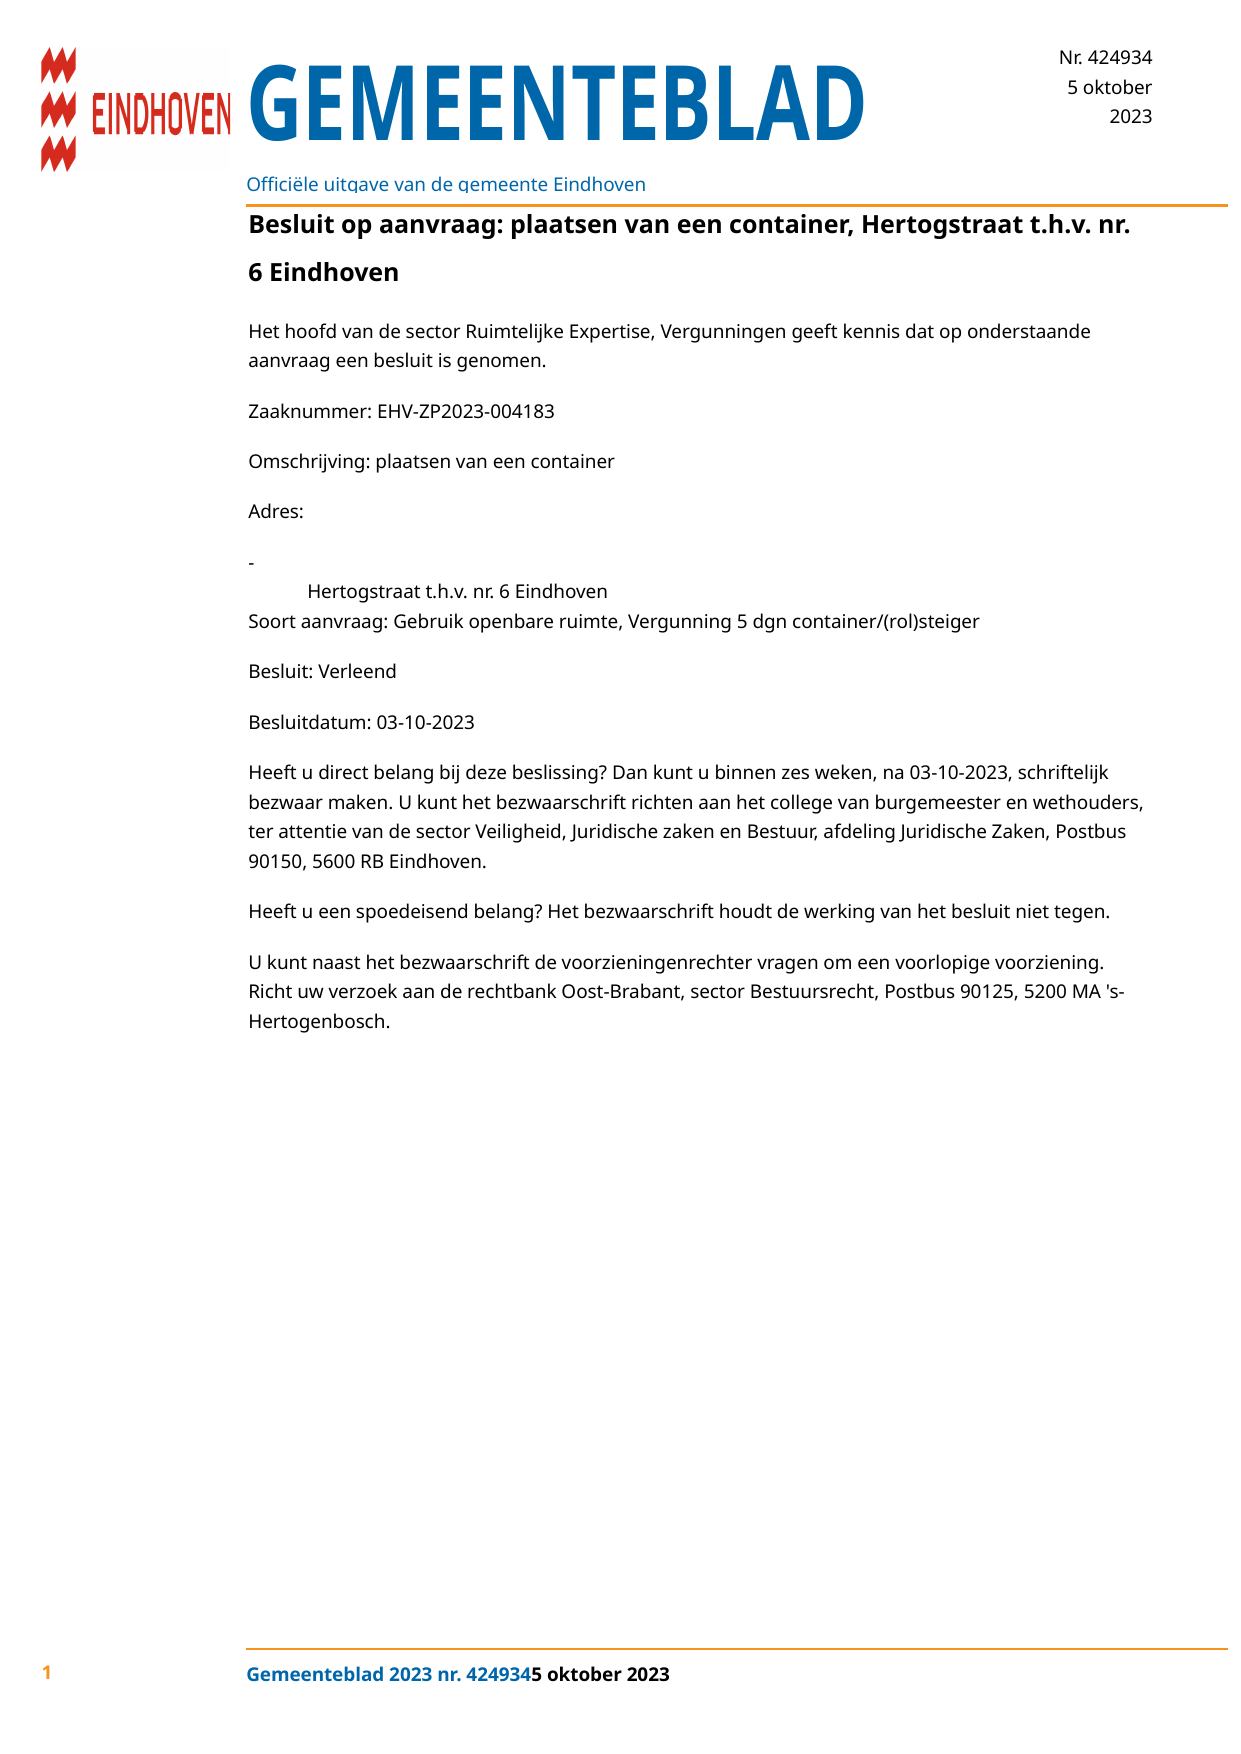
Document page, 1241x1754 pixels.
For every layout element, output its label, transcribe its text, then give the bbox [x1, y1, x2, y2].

text Besluit op aanvraag: plaatsen van een container, Hertogstraat t.h.v. nr. 6 Eindhoven [248, 207, 1152, 288]
text Besluitdatum: 03-10-2023 [248, 709, 1152, 735]
text Heeft u direct belang bij deze beslissing? Dan kunt u binnen zes weken, na 03-10-2023, schriftelijk bezwaar maken. U kunt het bezwaarschrift richten aan het college van burgemeester en wethouders, ter attentie van de sector Veiligheid, Juridische zaken en Bestuur, afdeling Juridische Zaken, Postbus 90150, 5600 RB Eindhoven. [248, 759, 1152, 874]
text Het hoofd van de sector Ruimtelijke Expertise, Vergunningen geeft kennis dat op onderstaande aanvraag een besluit is genomen. [248, 318, 1152, 373]
list Hertogstraat t.h.v. nr. 6 Eindhoven [248, 579, 1152, 604]
text Heeft u een spoedeisend belang? Het bezwaarschrift houdt de werking van het besluit niet tegen. [248, 899, 1152, 924]
text U kunt naast het bezwaarschrift de voorzieningenrechter vragen om een voorlopige voorziening. Richt uw verzoek aan de rechtbank Oost-Brabant, sector Bestuursrecht, Postbus 90125, 5200 MA 's-Hertogenbosch. [248, 949, 1152, 1034]
text Adres: [248, 499, 1152, 524]
text Omschrijving: plaatsen van een container [248, 448, 1152, 474]
text Soort aanvraag: Gebruik openbare ruimte, Vergunning 5 dgn container/(rol)steiger [248, 608, 1152, 634]
text Zaaknummer: EHV-ZP2023-004183 [248, 398, 1152, 424]
text Besluit: Verleend [248, 659, 1152, 684]
picture [41, 47, 231, 172]
